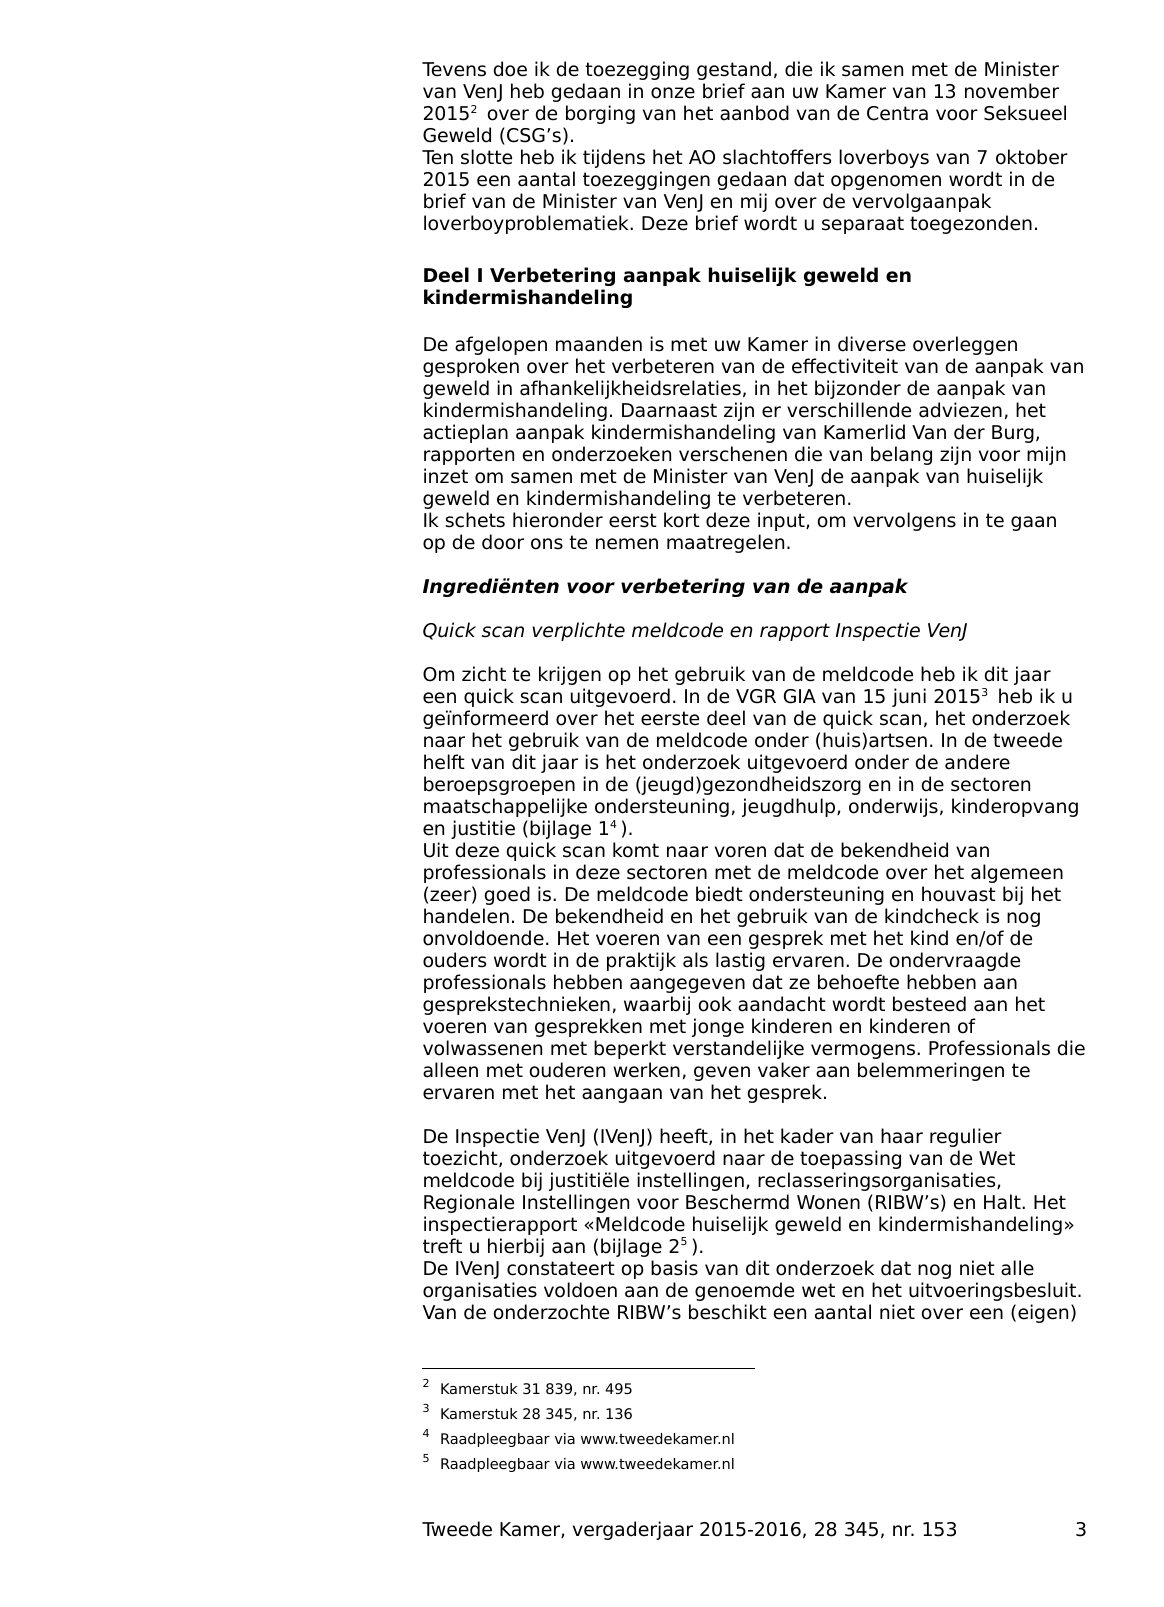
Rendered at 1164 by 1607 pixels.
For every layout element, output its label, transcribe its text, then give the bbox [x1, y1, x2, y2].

text Om zicht te krijgen op het gebruik van de meldcode heb ik dit jaar een quick scan uitgevoerd. In de VGR GIA van 15 juni 2015 heb ik u geïnformeerd over het eerste deel van de quick scan, het onderzoek naar het gebruik van de meldcode onder (huis)artsen. In de tweede helft van dit jaar is het onderzoek uitgevoerd onder de andere beroepsgroepen in de (jeugd)gezondheidszorg en in de sectoren maatschappelijke ondersteuning, jeugdhulp, onderwijs, kinderopvang en justitie (bijlage 1). [422, 664, 1087, 840]
subtitle Ingrediënten voor verbetering van de aanpak [422, 576, 1087, 598]
text De afgelopen maanden is met uw Kamer in diverse overleggen gesproken over het verbeteren van de effectiviteit van de aanpak van geweld in afhankelijkheidsrelaties, in het bijzonder de aanpak van kindermishandeling. Daarnaast zijn er verschillende adviezen, het actieplan aanpak kindermishandeling van Kamerlid Van der Burg, rapporten en onderzoeken verschenen die van belang zijn voor mijn inzet om samen met de Minister van VenJ de aanpak van huiselijk geweld en kindermishandeling te verbeteren. [422, 334, 1087, 510]
text De IVenJ constateert op basis van dit onderzoek dat nog niet alle organisaties voldoen aan de genoemde wet en het uitvoeringsbesluit. Van de onderzochte RIBW’s beschikt een aantal niet over een (eigen) [422, 1258, 1087, 1324]
text Raadpleegbaar via www.tweedekamer.nl [422, 1452, 1087, 1474]
text Kamerstuk 28 345, nr. 136 [422, 1402, 1087, 1424]
text Ten slotte heb ik tijdens het AO slachtoffers loverboys van 7 oktober 2015 een aantal toezeggingen gedaan dat opgenomen wordt in de brief van de Minister van VenJ en mij over de vervolgaanpak loverboyproblematiek. Deze brief wordt u separaat toegezonden. [422, 147, 1087, 235]
text Ik schets hieronder eerst kort deze input, om vervolgens in te gaan op de door ons te nemen maatregelen. [422, 510, 1087, 554]
text Tevens doe ik de toezegging gestand, die ik samen met de Minister van VenJ heb gedaan in onze brief aan uw Kamer van 13 november 2015 over de borging van het aanbod van de Centra voor Seksueel Geweld (CSG’s). [422, 59, 1087, 147]
text Uit deze quick scan komt naar voren dat de bekendheid van professionals in deze sectoren met de meldcode over het algemeen (zeer) goed is. De meldcode biedt ondersteuning en houvast bij het handelen. De bekendheid en het gebruik van de kindcheck is nog onvoldoende. Het voeren van een gesprek met het kind en/of de ouders wordt in de praktijk als lastig ervaren. De ondervraagde professionals hebben aangegeven dat ze behoefte hebben aan gesprekstechnieken, waarbij ook aandacht wordt besteed aan het voeren van gesprekken met jonge kinderen en kinderen of volwassenen met beperkt verstandelijke vermogens. Professionals die alleen met ouderen werken, geven vaker aan belemmeringen te ervaren met het aangaan van het gesprek. [422, 840, 1087, 1104]
subtitle Deel I Verbetering aanpak huiselijk geweld en kindermishandeling [422, 265, 1087, 309]
subtitle Quick scan verplichte meldcode en rapport Inspectie VenJ [422, 620, 1087, 642]
text Raadpleegbaar via www.tweedekamer.nl [422, 1427, 1087, 1449]
text De Inspectie VenJ (IVenJ) heeft, in het kader van haar regulier toezicht, onderzoek uitgevoerd naar de toepassing van de Wet meldcode bij justitiële instellingen, reclasseringsorganisaties, Regionale Instellingen voor Beschermd Wonen (RIBW’s) en Halt. Het inspectierapport «Meldcode huiselijk geweld en kindermishandeling» treft u hierbij aan (bijlage 2). [422, 1126, 1087, 1258]
text Kamerstuk 31 839, nr. 495 [422, 1377, 1087, 1399]
